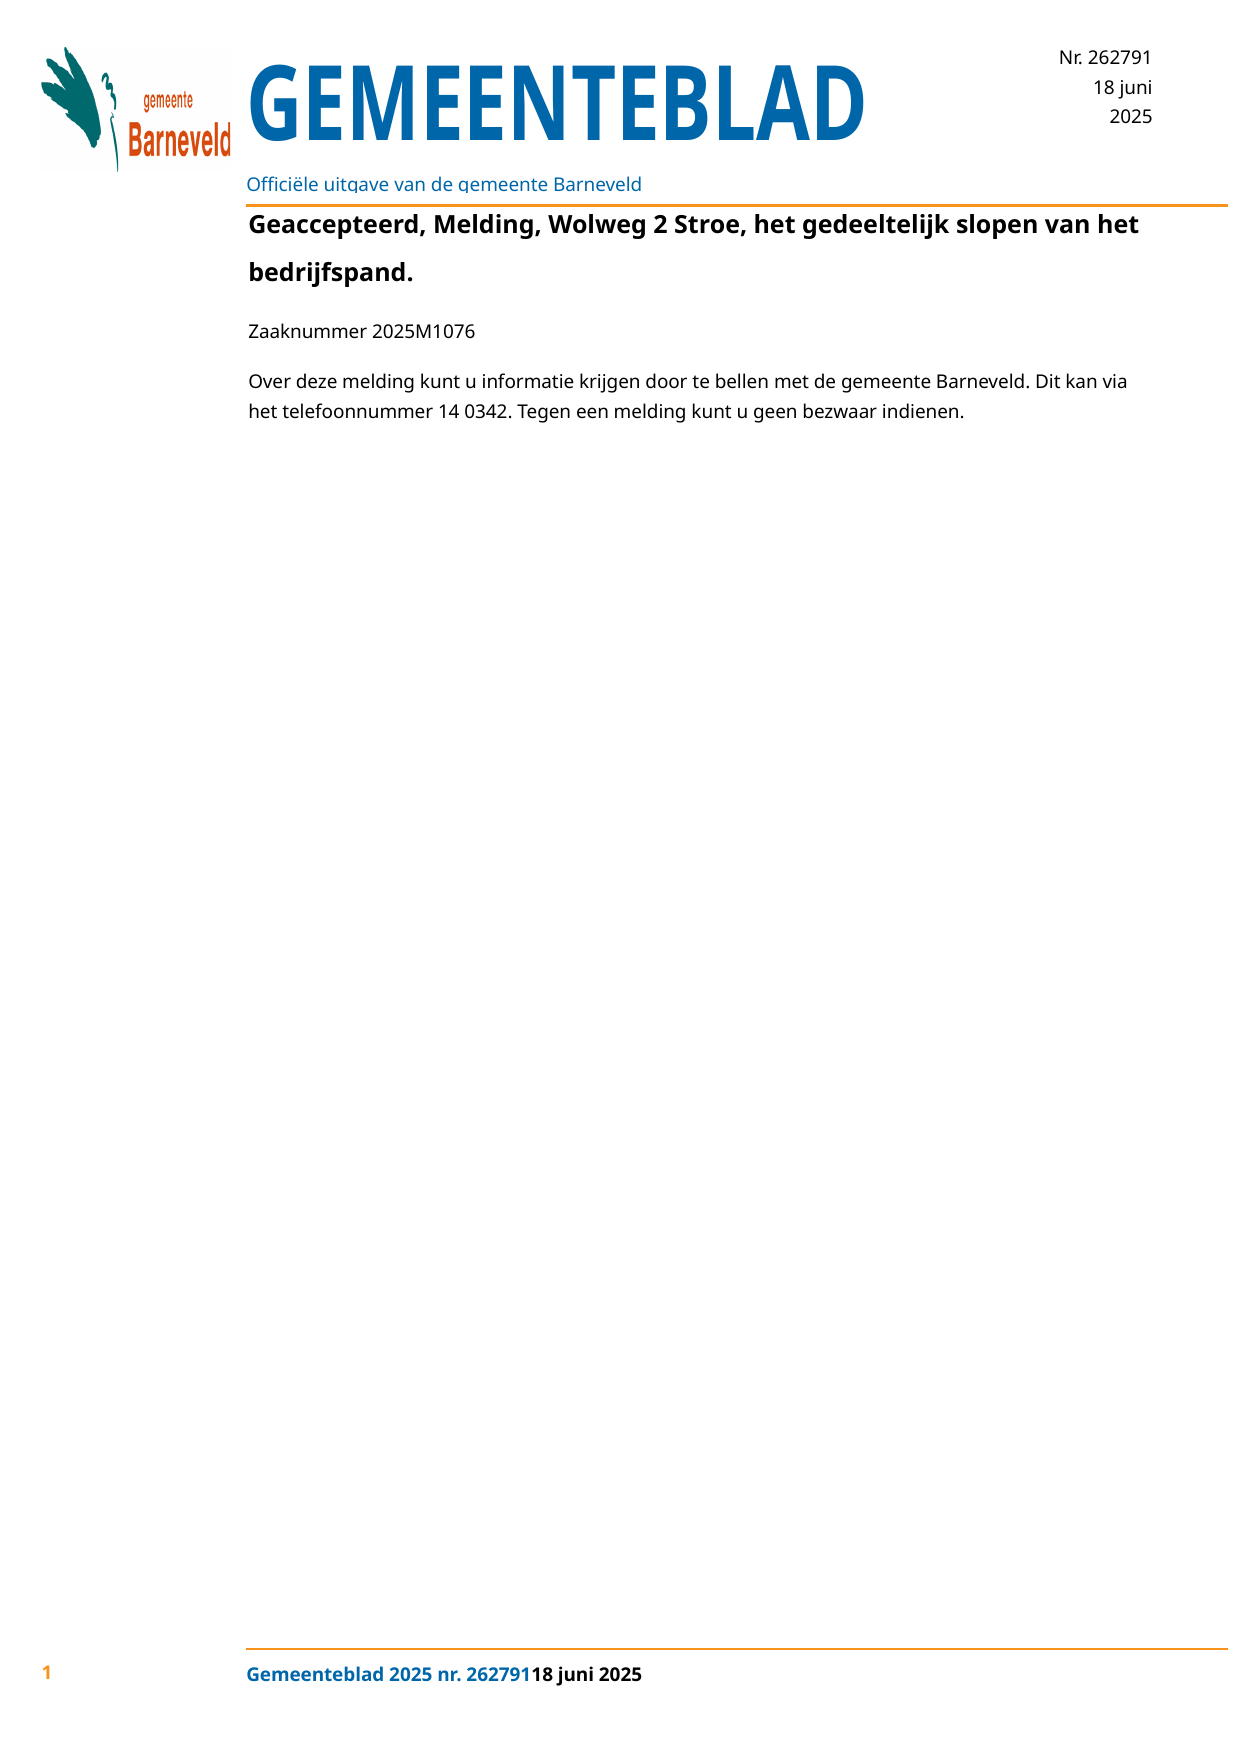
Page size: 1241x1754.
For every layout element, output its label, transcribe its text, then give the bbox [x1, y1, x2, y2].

picture [41, 47, 231, 172]
text Over deze melding kunt u informatie krijgen door te bellen met de gemeente Barneveld. Dit kan via het telefoonnummer 14 0342. Tegen een melding kunt u geen bezwaar indienen. [248, 368, 1152, 424]
text Zaaknummer 2025M1076 [248, 318, 1152, 344]
text Geaccepteerd, Melding, Wolweg 2 Stroe, het gedeeltelijk slopen van het bedrijfspand. [248, 207, 1152, 288]
